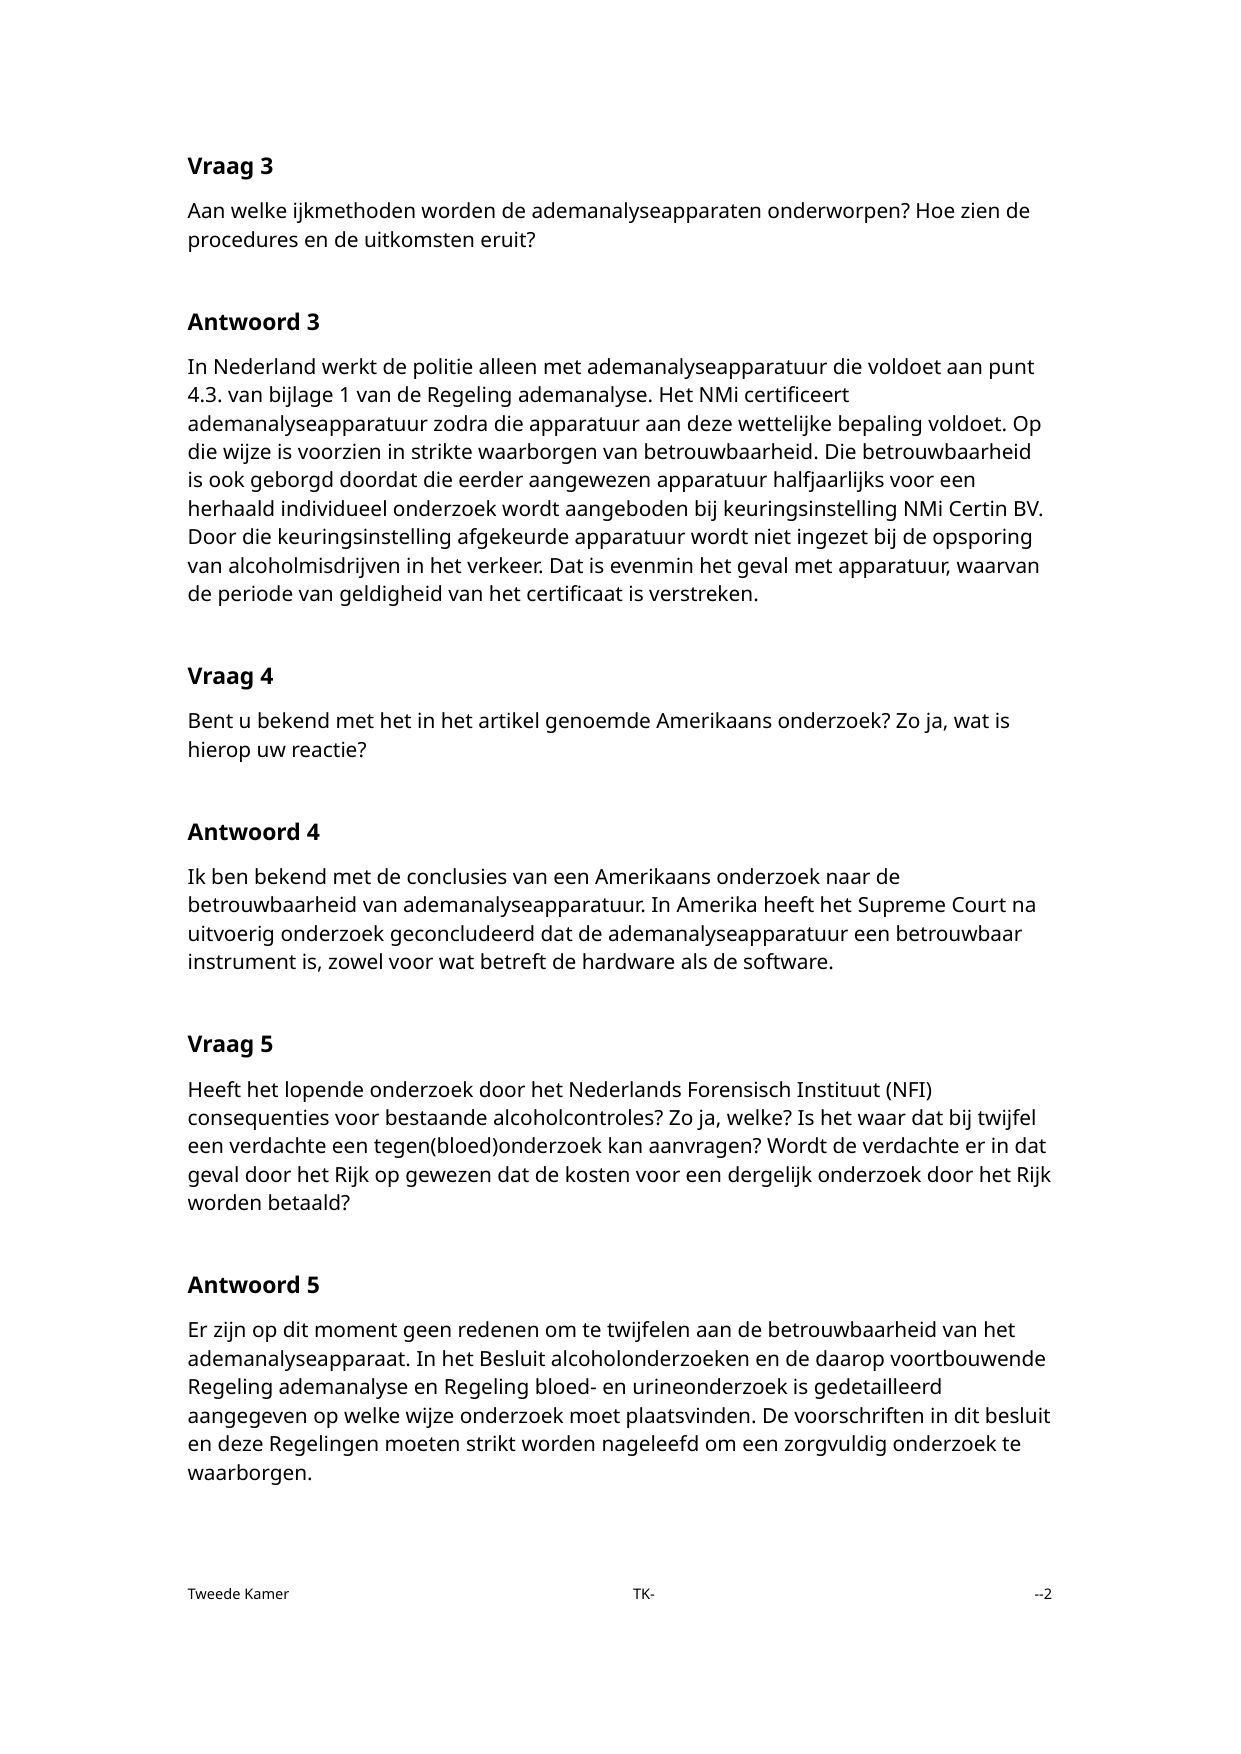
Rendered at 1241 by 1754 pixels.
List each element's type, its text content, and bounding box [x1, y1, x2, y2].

text Ik ben bekend met de conclusies van een Amerikaans onderzoek naar de betrouwbaarheid van ademanalyseapparatuur. In Amerika heeft het Supreme Court na uitvoerig onderzoek geconcludeerd dat de ademanalyseapparatuur een betrouwbaar instrument is, zowel voor wat betreft de hardware als de software. [187, 862, 1053, 976]
text Bent u bekend met het in het artikel genoemde Amerikaans onderzoek? Zo ja, wat is hierop uw reactie? [187, 707, 1053, 763]
text Aan welke ijkmethoden worden de ademanalyseapparaten onderworpen? Hoe zien de procedures en de uitkomsten eruit? [187, 196, 1053, 253]
subtitle Vraag 4 [187, 660, 1053, 692]
text In Nederland werkt de politie alleen met ademanalyseapparatuur die voldoet aan punt 4.3. van bijlage 1 van de Regeling ademanalyse. Het NMi certificeert ademanalyseapparatuur zodra die apparatuur aan deze wettelijke bepaling voldoet. Op die wijze is voorzien in strikte waarborgen van betrouwbaarheid. Die betrouwbaarheid is ook geborgd doordat die eerder aangewezen apparatuur halfjaarlijks voor een herhaald individueel onderzoek wordt aangeboden bij keuringsinstelling NMi Certin BV. Door die keuringsinstelling afgekeurde apparatuur wordt niet ingezet bij de opsporing van alcoholmisdrijven in het verkeer. Dat is evenmin het geval met apparatuur, waarvan de periode van geldigheid van het certificaat is verstreken. [187, 352, 1053, 608]
text Heeft het lopende onderzoek door het Nederlands Forensisch Instituut (NFI) consequenties voor bestaande alcoholcontroles? Zo ja, welke? Is het waar dat bij twijfel een verdachte een tegen(bloed)onderzoek kan aanvragen? Wordt de verdachte er in dat geval door het Rijk op gewezen dat de kosten voor een dergelijk onderzoek door het Rijk worden betaald? [187, 1075, 1053, 1217]
subtitle Antwoord 3 [187, 306, 1053, 337]
subtitle Antwoord 5 [187, 1269, 1053, 1301]
subtitle Vraag 5 [187, 1028, 1053, 1060]
subtitle Antwoord 4 [187, 816, 1053, 847]
text Er zijn op dit moment geen redenen om te twijfelen aan de betrouwbaarheid van het ademanalyseapparaat. In het Besluit alcoholonderzoeken en de daarop voortbouwende Regeling ademanalyse en Regeling bloed- en urineonderzoek is gedetailleerd aangegeven op welke wijze onderzoek moet plaatsvinden. De voorschriften in dit besluit en deze Regelingen moeten strikt worden nageleefd om een zorgvuldig onderzoek te waarborgen. [187, 1316, 1053, 1486]
subtitle Vraag 3 [187, 150, 1053, 181]
